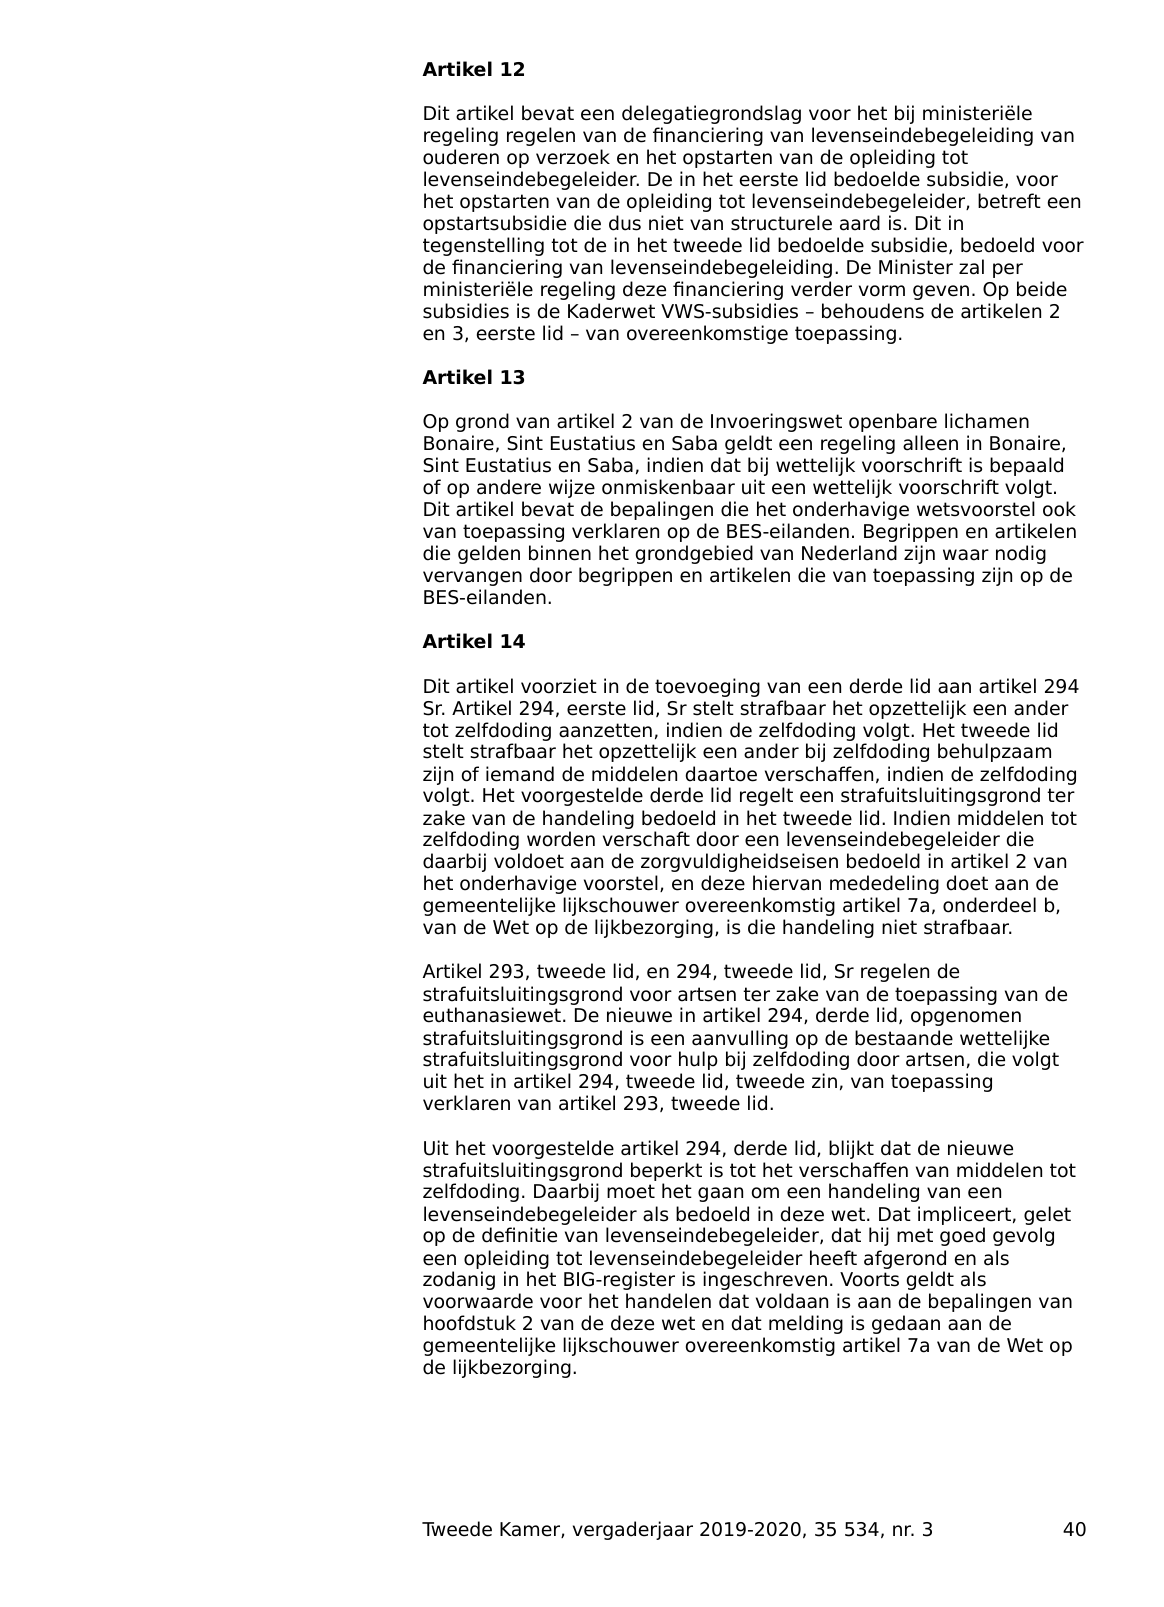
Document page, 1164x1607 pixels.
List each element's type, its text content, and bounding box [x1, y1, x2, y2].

subtitle Artikel 13 [422, 367, 1087, 389]
text Op grond van artikel 2 van de Invoeringswet openbare lichamen Bonaire, Sint Eustatius en Saba geldt een regeling alleen in Bonaire, Sint Eustatius en Saba, indien dat bij wettelijk voorschrift is bepaald of op andere wijze onmiskenbaar uit een wettelijk voorschrift volgt. Dit artikel bevat de bepalingen die het onderhavige wetsvoorstel ook van toepassing verklaren op de BES-eilanden. Begrippen en artikelen die gelden binnen het grondgebied van Nederland zijn waar nodig vervangen door begrippen en artikelen die van toepassing zijn op de BES-eilanden. [422, 411, 1087, 609]
text Dit artikel bevat een delegatiegrondslag voor het bij ministeriële regeling regelen van de financiering van levenseindebegeleiding van ouderen op verzoek en het opstarten van de opleiding tot levenseindebegeleider. De in het eerste lid bedoelde subsidie, voor het opstarten van de opleiding tot levenseindebegeleider, betreft een opstartsubsidie die dus niet van structurele aard is. Dit in tegenstelling tot de in het tweede lid bedoelde subsidie, bedoeld voor de financiering van levenseindebegeleiding. De Minister zal per ministeriële regeling deze financiering verder vorm geven. Op beide subsidies is de Kaderwet VWS-subsidies – behoudens de artikelen 2 en 3, eerste lid – van overeenkomstige toepassing. [422, 103, 1087, 345]
text Artikel 293, tweede lid, en 294, tweede lid, Sr regelen de strafuitsluitingsgrond voor artsen ter zake van de toepassing van de euthanasiewet. De nieuwe in artikel 294, derde lid, opgenomen strafuitsluitingsgrond is een aanvulling op de bestaande wettelijke strafuitsluitingsgrond voor hulp bij zelfdoding door artsen, die volgt uit het in artikel 294, tweede lid, tweede zin, van toepassing verklaren van artikel 293, tweede lid. [422, 961, 1087, 1115]
subtitle Artikel 12 [422, 59, 1087, 81]
subtitle Artikel 14 [422, 631, 1087, 653]
text Dit artikel voorziet in de toevoeging van een derde lid aan artikel 294 Sr. Artikel 294, eerste lid, Sr stelt strafbaar het opzettelijk een ander tot zelfdoding aanzetten, indien de zelfdoding volgt. Het tweede lid stelt strafbaar het opzettelijk een ander bij zelfdoding behulpzaam zijn of iemand de middelen daartoe verschaffen, indien de zelfdoding volgt. Het voorgestelde derde lid regelt een strafuitsluitingsgrond ter zake van de handeling bedoeld in het tweede lid. Indien middelen tot zelfdoding worden verschaft door een levenseindebegeleider die daarbij voldoet aan de zorgvuldigheidseisen bedoeld in artikel 2 van het onderhavige voorstel, en deze hiervan mededeling doet aan de gemeentelijke lijkschouwer overeenkomstig artikel 7a, onderdeel b, van de Wet op de lijkbezorging, is die handeling niet strafbaar. [422, 676, 1087, 939]
text Uit het voorgestelde artikel 294, derde lid, blijkt dat de nieuwe strafuitsluitingsgrond beperkt is tot het verschaffen van middelen tot zelfdoding. Daarbij moet het gaan om een handeling van een levenseindebegeleider als bedoeld in deze wet. Dat impliceert, gelet op de definitie van levenseindebegeleider, dat hij met goed gevolg een opleiding tot levenseindebegeleider heeft afgerond en als zodanig in het BIG-register is ingeschreven. Voorts geldt als voorwaarde voor het handelen dat voldaan is aan de bepalingen van hoofdstuk 2 van de deze wet en dat melding is gedaan aan de gemeentelijke lijkschouwer overeenkomstig artikel 7a van de Wet op de lijkbezorging. [422, 1137, 1087, 1379]
